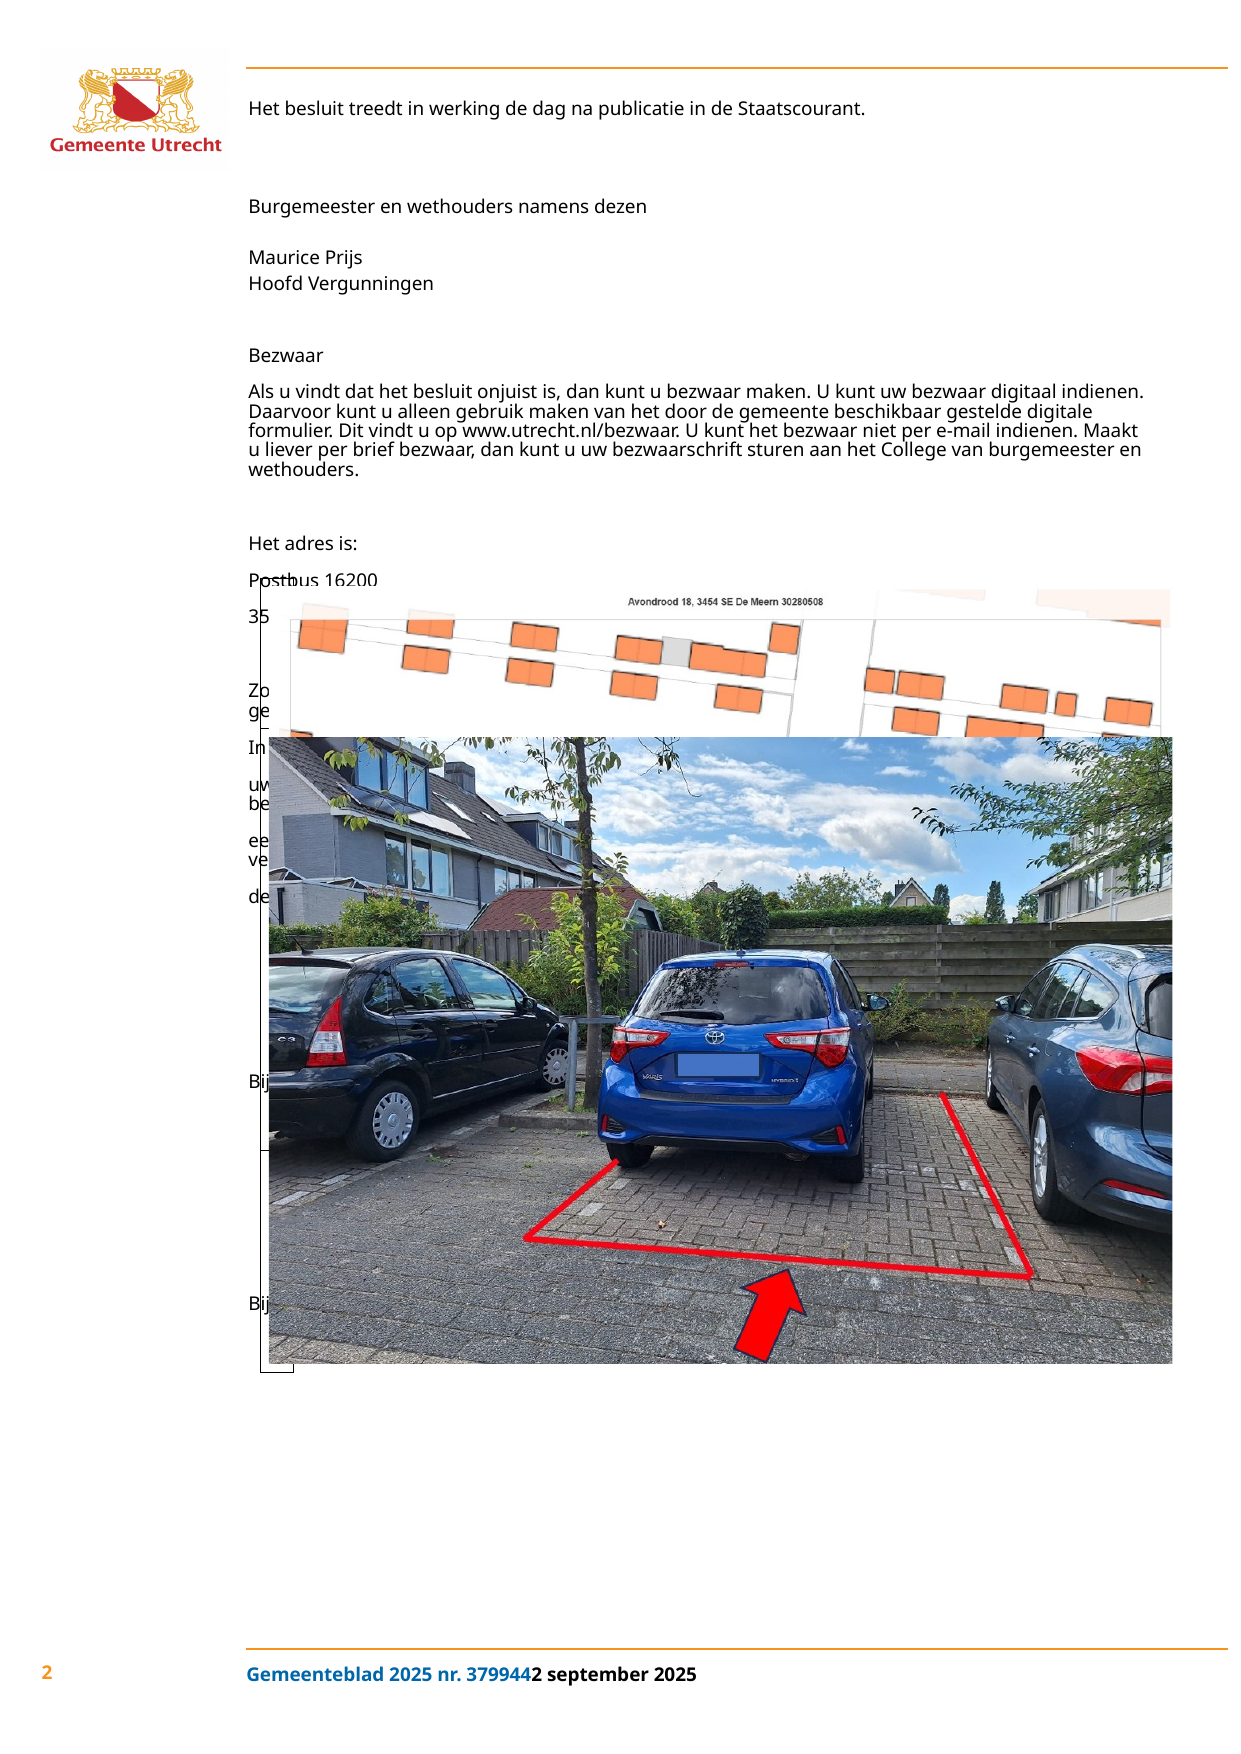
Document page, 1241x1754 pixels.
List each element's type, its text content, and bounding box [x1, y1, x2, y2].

text Bezwaar [248, 347, 1152, 366]
text Het adres is: [248, 534, 1152, 554]
text Hoofd Vergunningen [248, 270, 1152, 296]
text Burgemeester en wethouders namens dezen [248, 193, 1152, 219]
text Maurice Prijs [248, 244, 1152, 270]
text Het besluit treedt in werking de dag na publicatie in de Staatscourant. [248, 95, 1152, 121]
text Als u vindt dat het besluit onjuist is, dan kunt u bezwaar maken. U kunt uw bezwaar digitaal indienen. Daarvoor kunt u alleen gebruik maken van het door de gemeente beschikbaar gestelde digitale formulier. Dit vindt u op www.utrecht.nl/bezwaar. U kunt het bezwaar niet per e-mail indienen. Maakt u liever per brief bezwaar, dan kunt u uw bezwaarschrift sturen aan het College van burgemeester en wethouders. [248, 383, 1152, 480]
picture [41, 47, 231, 172]
picture [268, 586, 1173, 1364]
text Postbus 16200 [248, 572, 1152, 591]
